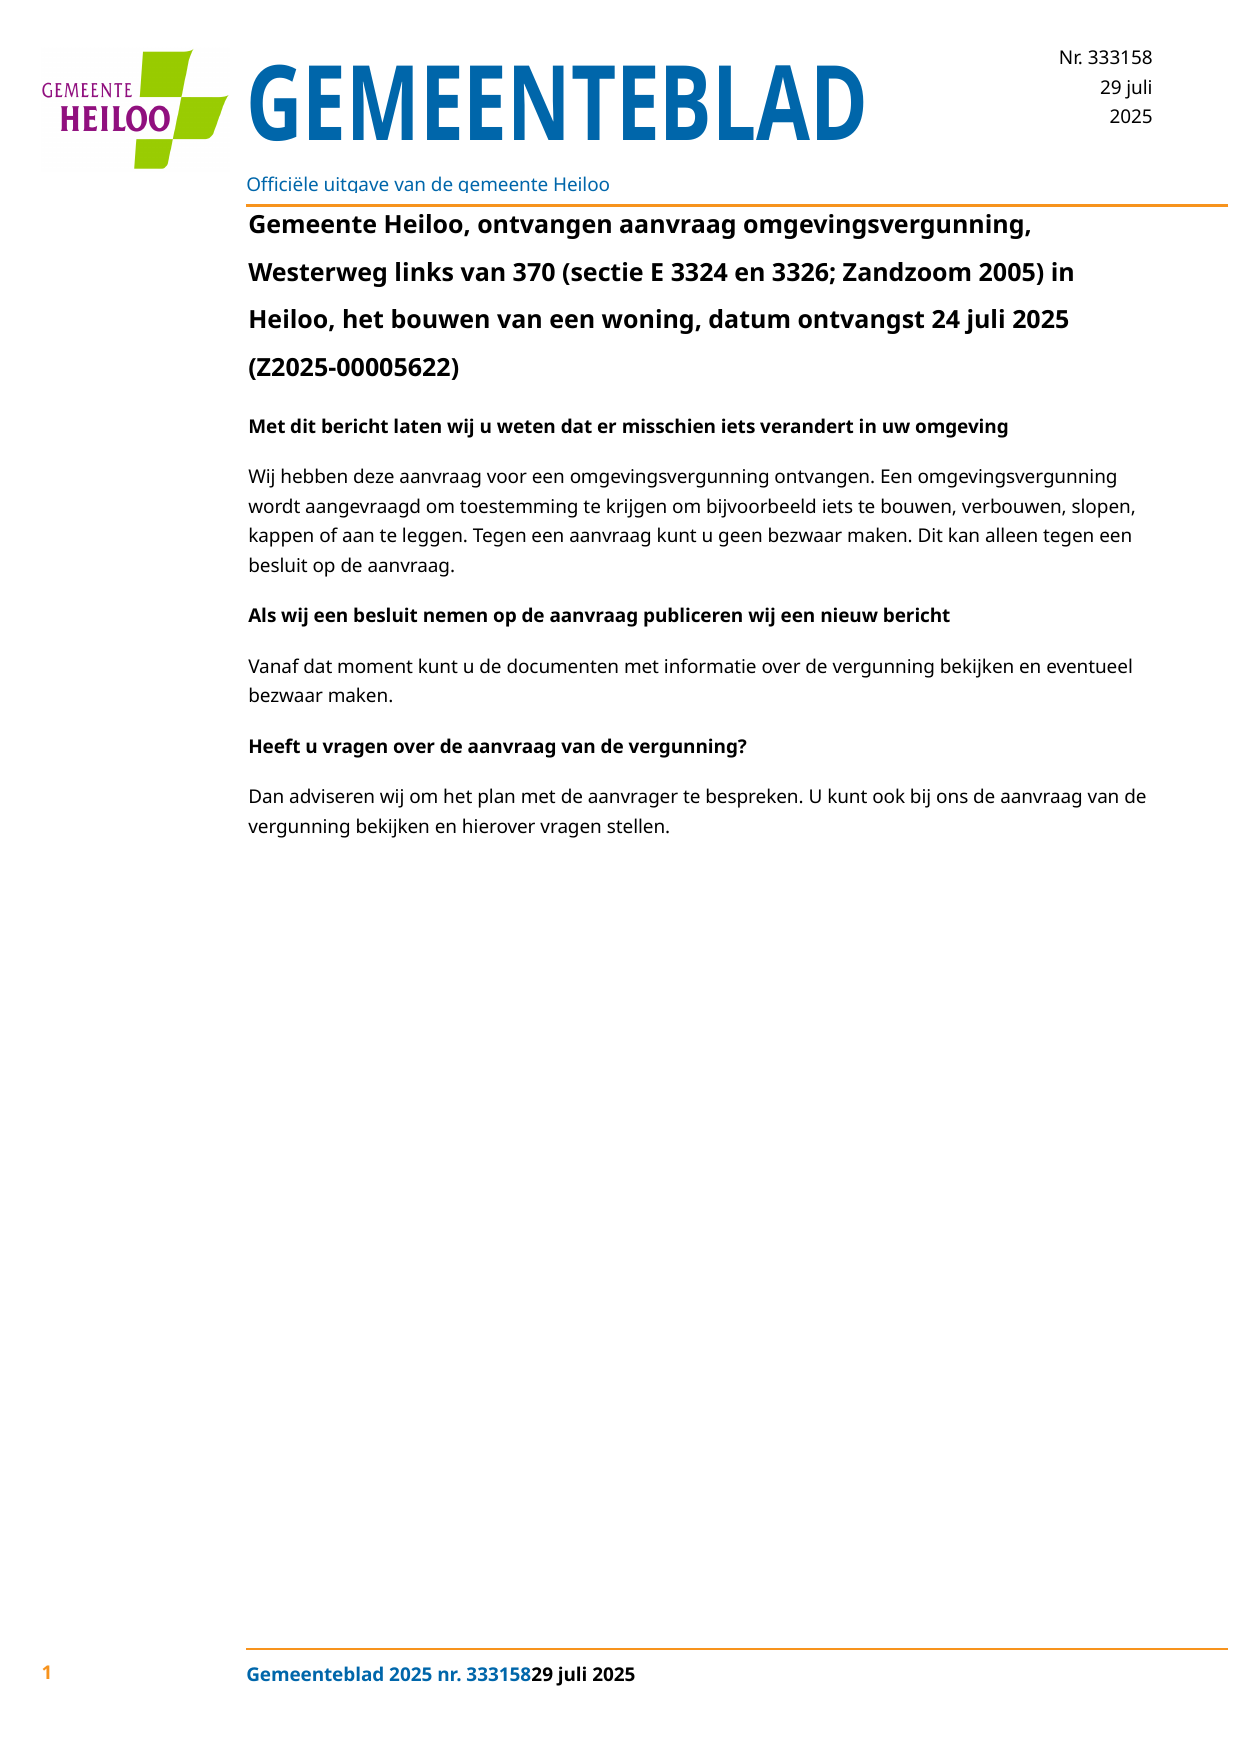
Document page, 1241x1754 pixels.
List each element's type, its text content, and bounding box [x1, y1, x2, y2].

text Gemeente Heiloo, ontvangen aanvraag omgevingsvergunning, Westerweg links van 370 (sectie E 3324 en 3326; Zandzoom 2005) in Heiloo, het bouwen van een woning, datum ontvangst 24 juli 2025 (Z2025-00005622) [248, 207, 1152, 384]
text Heeft u vragen over de aanvraag van de vergunning? [248, 733, 1152, 759]
text Dan adviseren wij om het plan met de aanvrager te bespreken. U kunt ook bij ons de aanvraag van de vergunning bekijken en hierover vragen stellen. [248, 783, 1152, 839]
text Met dit bericht laten wij u weten dat er misschien iets verandert in uw omgeving [248, 413, 1152, 439]
text Als wij een besluit nemen op de aanvraag publiceren wij een nieuw bericht [248, 603, 1152, 628]
picture [41, 47, 231, 172]
text Wij hebben deze aanvraag voor een omgevingsvergunning ontvangen. Een omgevingsvergunning wordt aangevraagd om toestemming te krijgen om bijvoorbeeld iets te bouwen, verbouwen, slopen, kappen of aan te leggen. Tegen een aanvraag kunt u geen bezwaar maken. Dit kan alleen tegen een besluit op de aanvraag. [248, 463, 1152, 578]
text Vanaf dat moment kunt u de documenten met informatie over de vergunning bekijken en eventueel bezwaar maken. [248, 653, 1152, 708]
